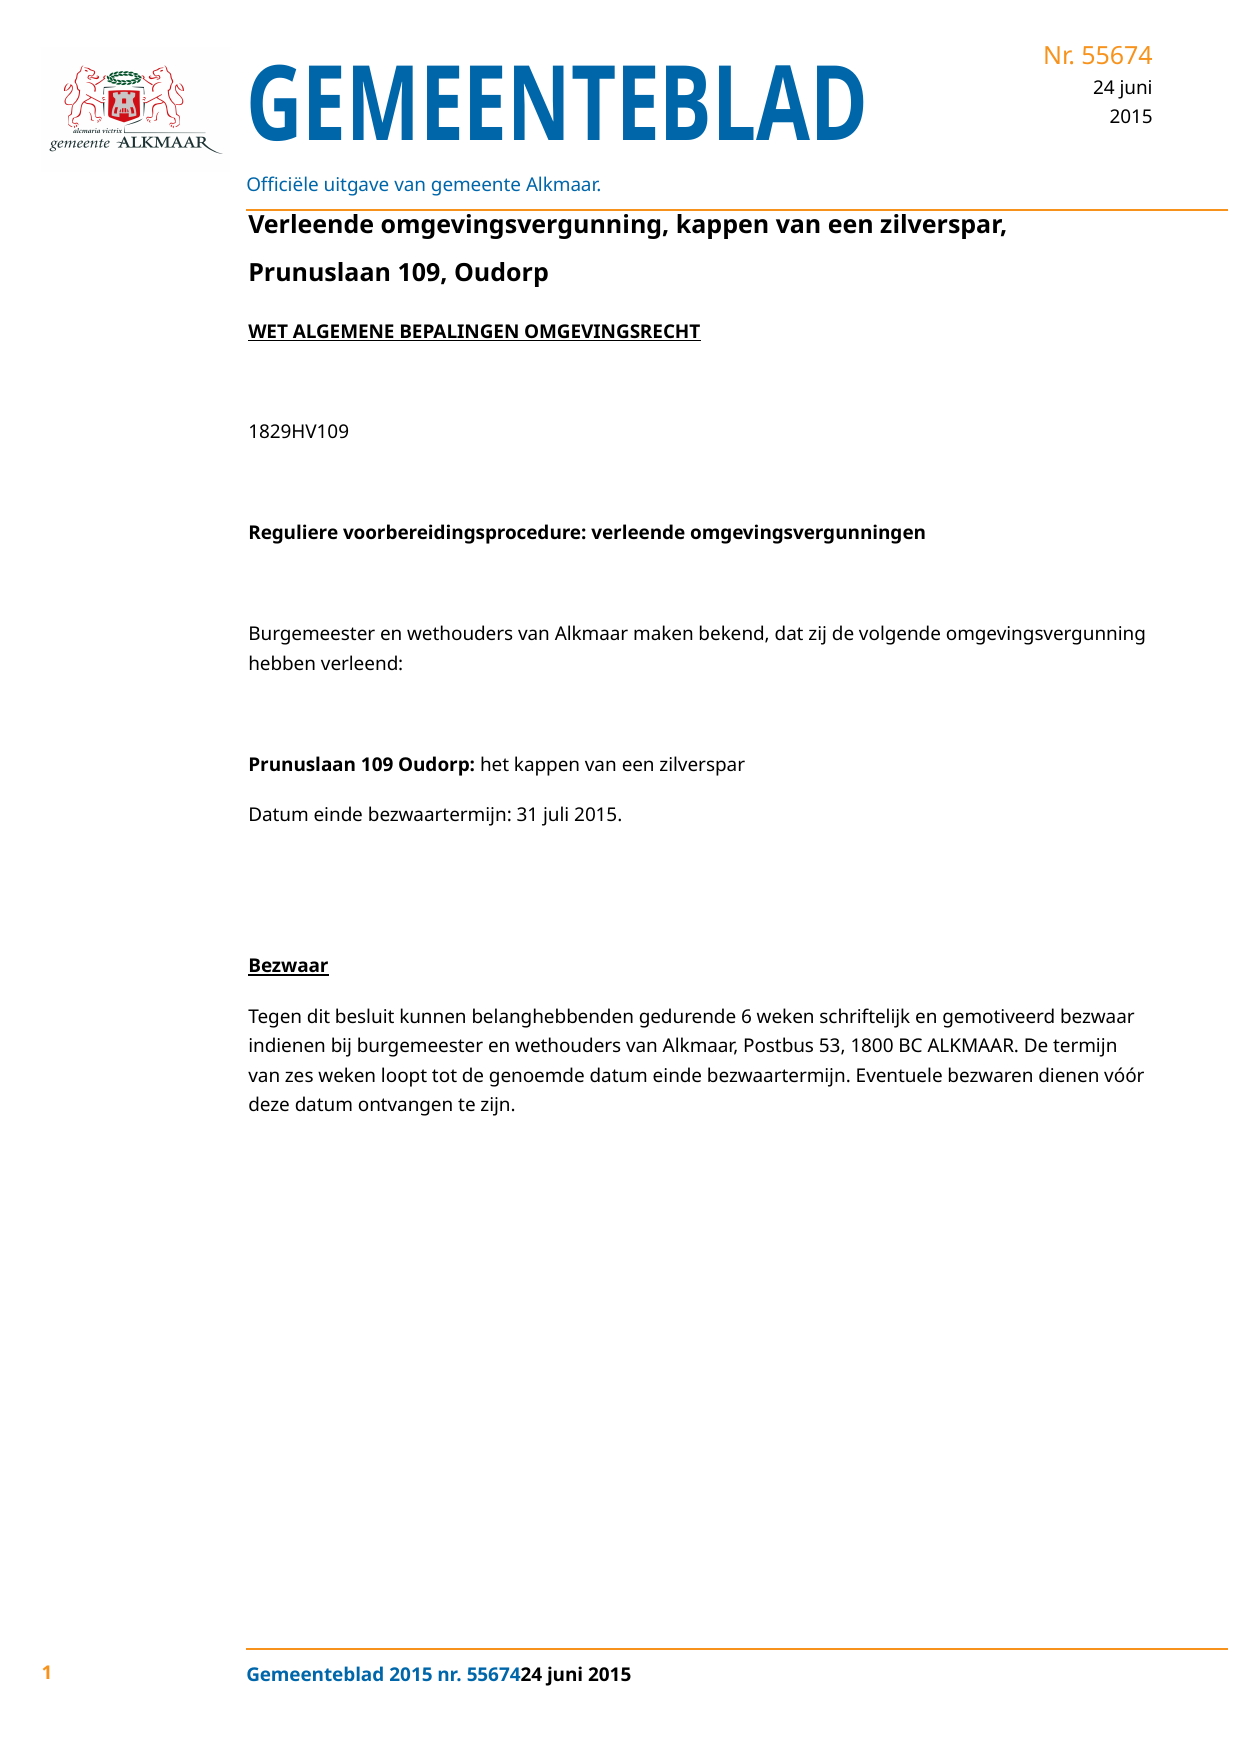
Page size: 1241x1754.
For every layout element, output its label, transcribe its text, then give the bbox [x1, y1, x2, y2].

picture [41, 47, 231, 172]
text Tegen dit besluit kunnen belanghebbenden gedurende 6 weken schriftelijk en gemotiveerd bezwaar indienen bij burgemeester en wethouders van Alkmaar, Postbus 53, 1800 BC ALKMAAR. De termijn van zes weken loopt tot de genoemde datum einde bezwaartermijn. Eventuele bezwaren dienen vóór deze datum ontvangen te zijn. [248, 1003, 1152, 1117]
text Verleende omgevingsvergunning, kappen van een zilverspar, Prunuslaan 109, Oudorp [248, 211, 1152, 288]
text Datum einde bezwaartermijn: 31 juli 2015. [248, 801, 1152, 827]
text WET ALGEMENE BEPALINGEN OMGEVINGSRECHT [248, 318, 1152, 344]
text 1829HV109 [248, 419, 1152, 444]
text Bezwaar [248, 952, 1152, 978]
text Reguliere voorbereidingsprocedure: verleende omgevingsvergunningen [248, 519, 1152, 545]
text Burgemeester en wethouders van Alkmaar maken bekend, dat zij de volgende omgevingsvergunning hebben verleend: [248, 620, 1152, 676]
text Prunuslaan 109 Oudorp: het kappen van een zilverspar [248, 751, 1152, 777]
